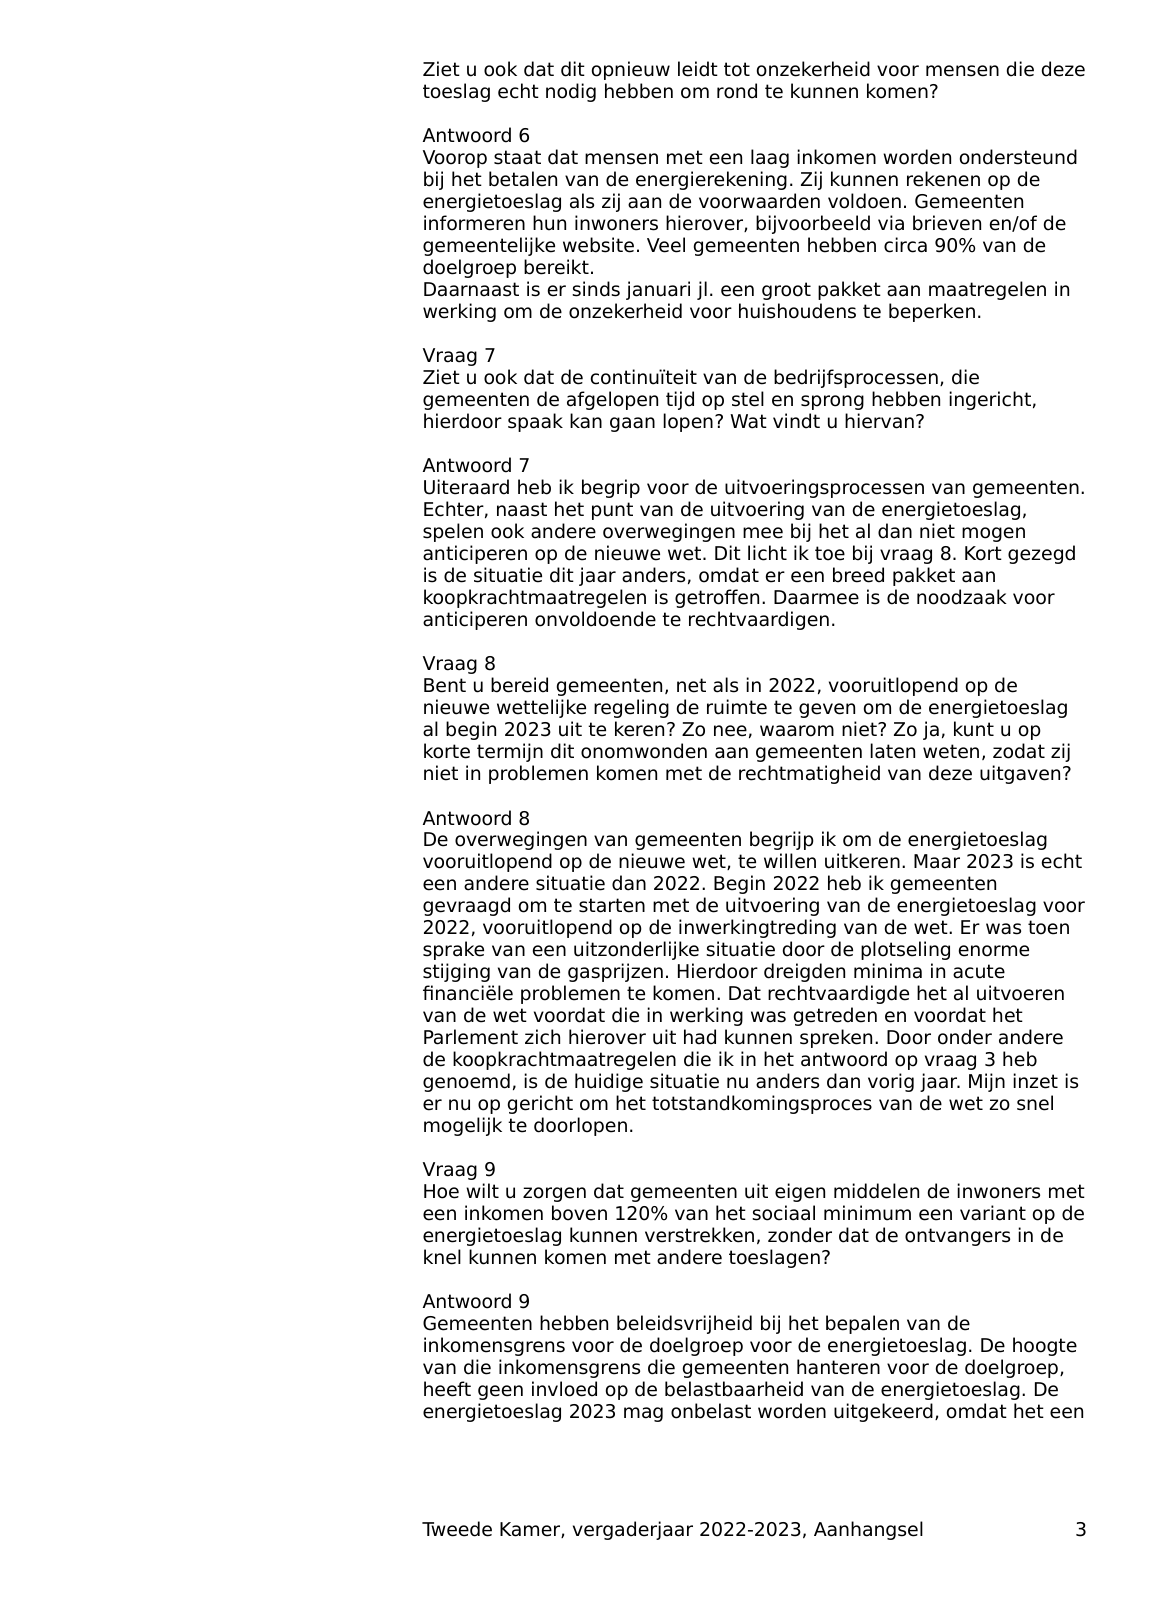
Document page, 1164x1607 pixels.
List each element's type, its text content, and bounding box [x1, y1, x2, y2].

text Uiteraard heb ik begrip voor de uitvoeringsprocessen van gemeenten. Echter, naast het punt van de uitvoering van de energietoeslag, spelen ook andere overwegingen mee bij het al dan niet mogen anticiperen op de nieuwe wet. Dit licht ik toe bij vraag 8. Kort gezegd is de situatie dit jaar anders, omdat er een breed pakket aan koopkrachtmaatregelen is getroffen. Daarmee is de noodzaak voor anticiperen onvoldoende te rechtvaardigen. [422, 477, 1087, 631]
text Antwoord 7 [422, 455, 1087, 477]
text Vraag 9 [422, 1159, 1087, 1181]
text Antwoord 6 [422, 125, 1087, 147]
text Vraag 7 [422, 345, 1087, 367]
text Ziet u ook dat dit opnieuw leidt tot onzekerheid voor mensen die deze toeslag echt nodig hebben om rond te kunnen komen? [422, 59, 1087, 103]
text De overwegingen van gemeenten begrijp ik om de energietoeslag vooruitlopend op de nieuwe wet, te willen uitkeren. Maar 2023 is echt een andere situatie dan 2022. Begin 2022 heb ik gemeenten gevraagd om te starten met de uitvoering van de energietoeslag voor 2022, vooruitlopend op de inwerkingtreding van de wet. Er was toen sprake van een uitzonderlijke situatie door de plotseling enorme stijging van de gasprijzen. Hierdoor dreigden minima in acute financiële problemen te komen. Dat rechtvaardigde het al uitvoeren van de wet voordat die in werking was getreden en voordat het Parlement zich hierover uit had kunnen spreken. Door onder andere de koopkrachtmaatregelen die ik in het antwoord op vraag 3 heb genoemd, is de huidige situatie nu anders dan vorig jaar. Mijn inzet is er nu op gericht om het totstandkomingsproces van de wet zo snel mogelijk te doorlopen. [422, 829, 1087, 1137]
text Bent u bereid gemeenten, net als in 2022, vooruitlopend op de nieuwe wettelijke regeling de ruimte te geven om de energietoeslag al begin 2023 uit te keren? Zo nee, waarom niet? Zo ja, kunt u op korte termijn dit onomwonden aan gemeenten laten weten, zodat zij niet in problemen komen met de rechtmatigheid van deze uitgaven? [422, 675, 1087, 785]
text Voorop staat dat mensen met een laag inkomen worden ondersteund bij het betalen van de energierekening. Zij kunnen rekenen op de energietoeslag als zij aan de voorwaarden voldoen. Gemeenten informeren hun inwoners hierover, bijvoorbeeld via brieven en/of de gemeentelijke website. Veel gemeenten hebben circa 90% van de doelgroep bereikt. [422, 147, 1087, 279]
text Hoe wilt u zorgen dat gemeenten uit eigen middelen de inwoners met een inkomen boven 120% van het sociaal minimum een variant op de energietoeslag kunnen verstrekken, zonder dat de ontvangers in de knel kunnen komen met andere toeslagen? [422, 1181, 1087, 1269]
text Antwoord 9 [422, 1291, 1087, 1313]
text Ziet u ook dat de continuïteit van de bedrijfsprocessen, die gemeenten de afgelopen tijd op stel en sprong hebben ingericht, hierdoor spaak kan gaan lopen? Wat vindt u hiervan? [422, 367, 1087, 433]
text Daarnaast is er sinds januari jl. een groot pakket aan maatregelen in werking om de onzekerheid voor huishoudens te beperken. [422, 279, 1087, 323]
text Antwoord 8 [422, 807, 1087, 829]
text Gemeenten hebben beleidsvrijheid bij het bepalen van de inkomensgrens voor de doelgroep voor de energietoeslag. De hoogte van die inkomensgrens die gemeenten hanteren voor de doelgroep, heeft geen invloed op de belastbaarheid van de energietoeslag. De energietoeslag 2023 mag onbelast worden uitgekeerd, omdat het een [422, 1313, 1087, 1423]
text Vraag 8 [422, 653, 1087, 675]
